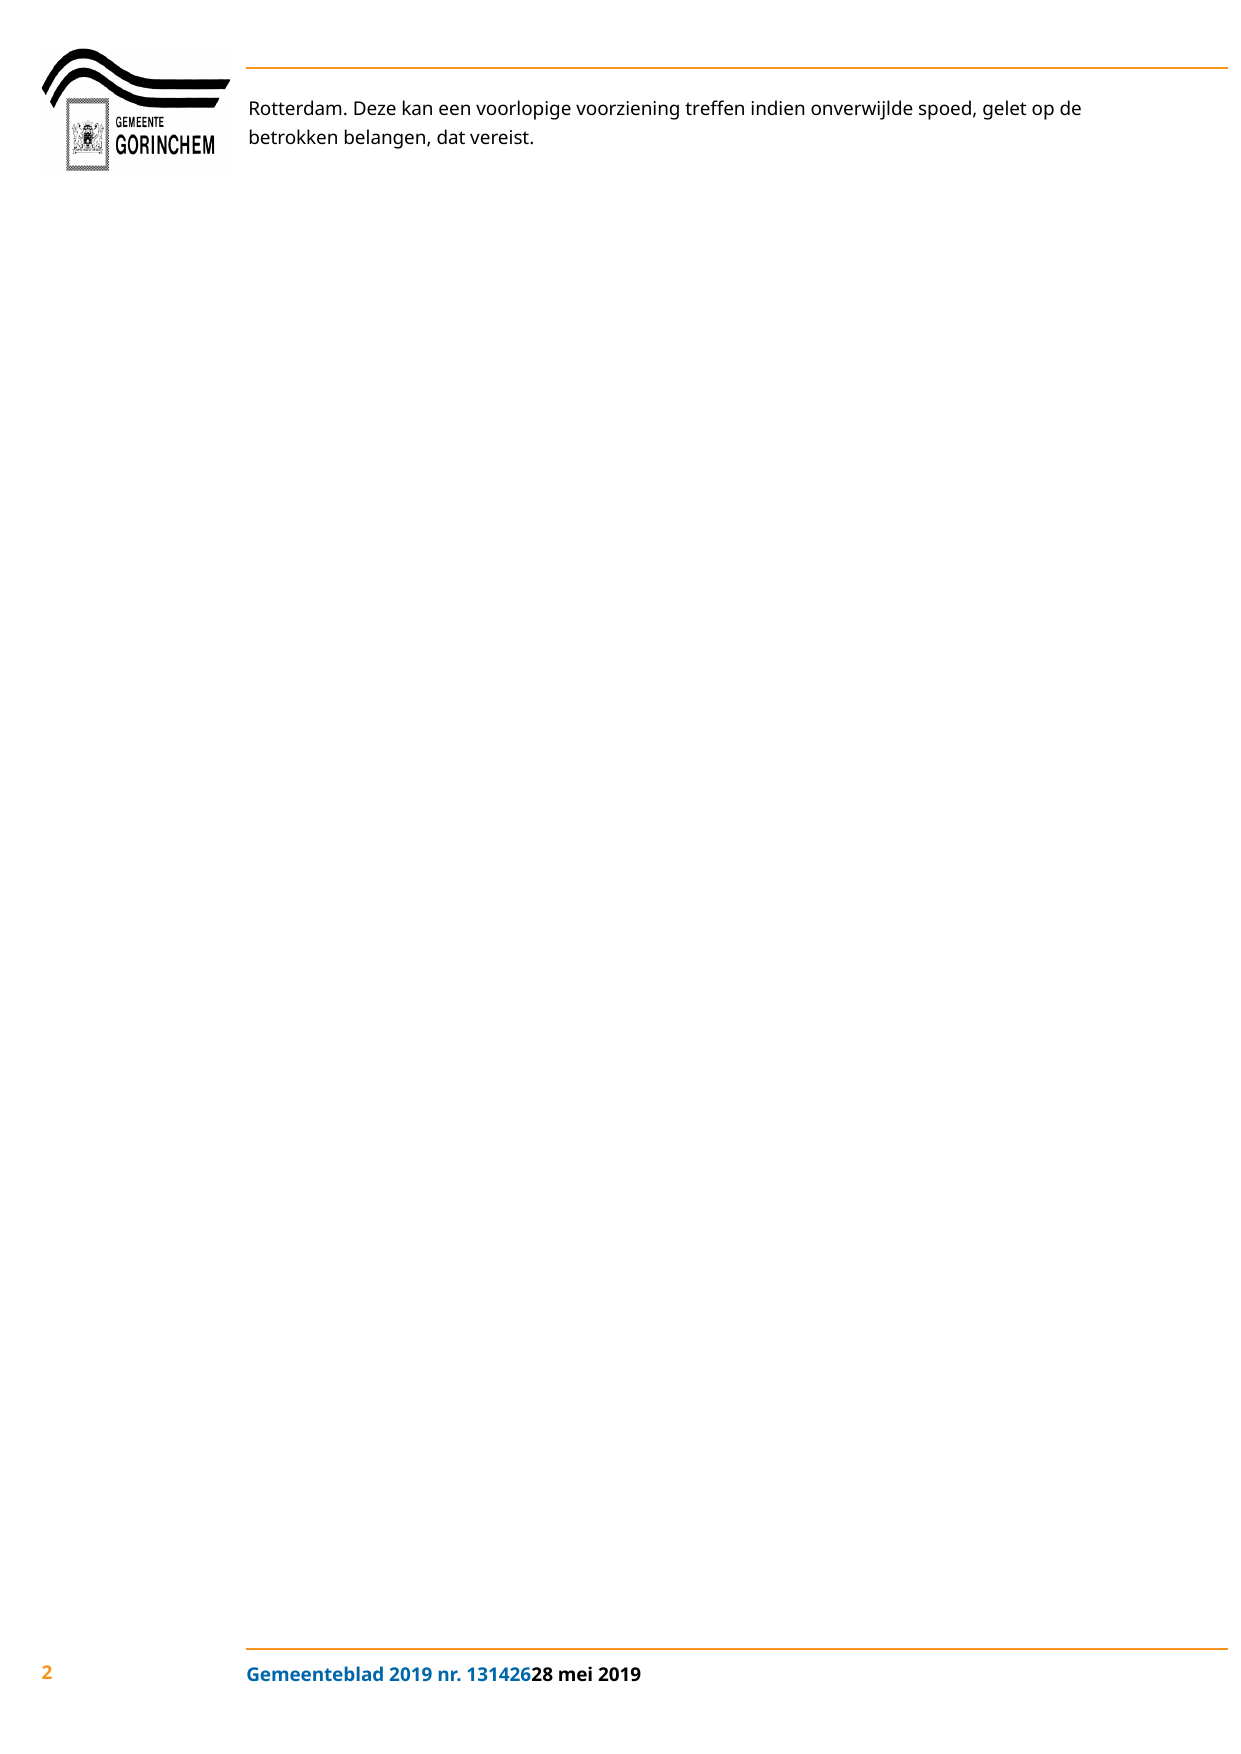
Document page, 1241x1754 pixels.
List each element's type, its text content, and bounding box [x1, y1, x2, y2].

text Rotterdam. Deze kan een voorlopige voorziening treffen indien onverwijlde spoed, gelet op de betrokken belangen, dat vereist. [248, 95, 1152, 150]
picture [41, 47, 231, 172]
